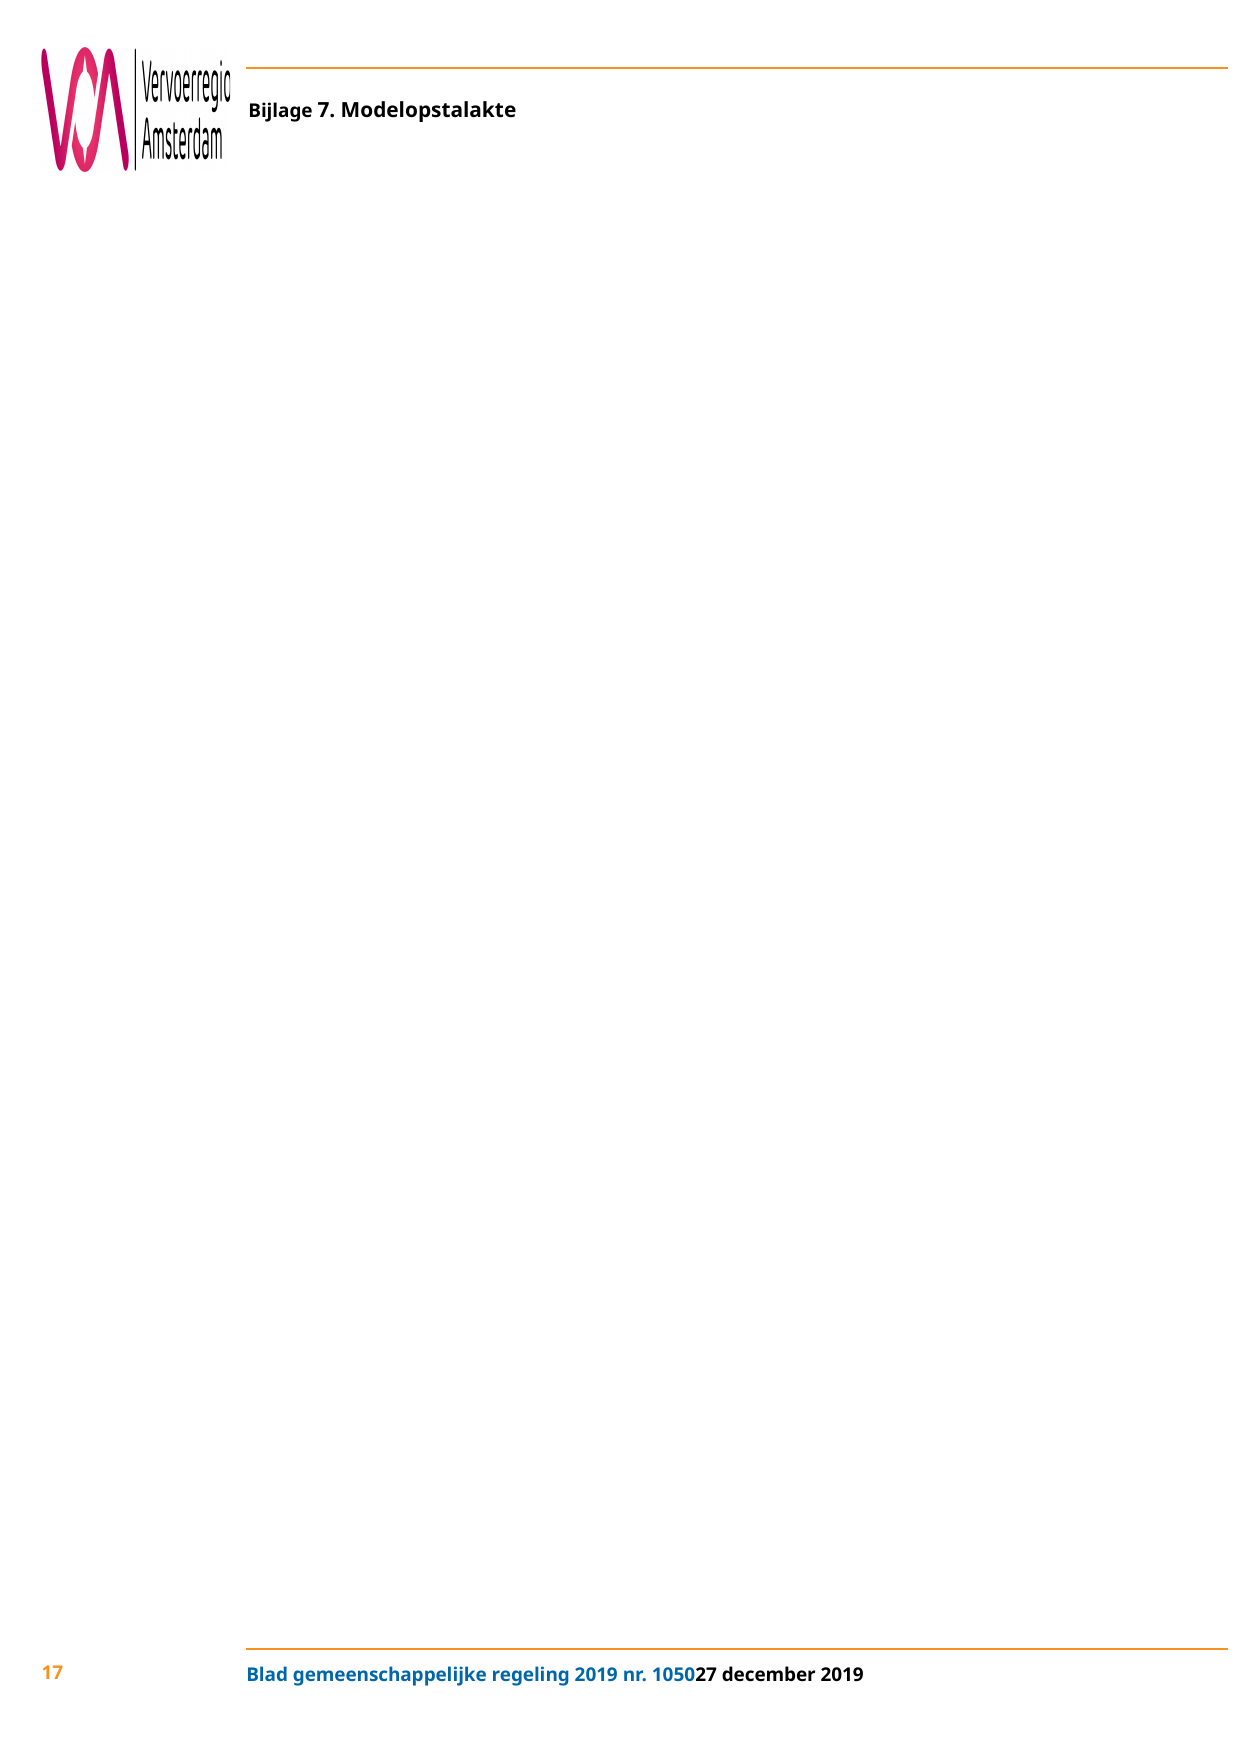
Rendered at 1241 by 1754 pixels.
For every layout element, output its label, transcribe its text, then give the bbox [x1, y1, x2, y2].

picture [41, 47, 231, 172]
text Bijlage 7. Modelopstalakte [248, 95, 1152, 123]
